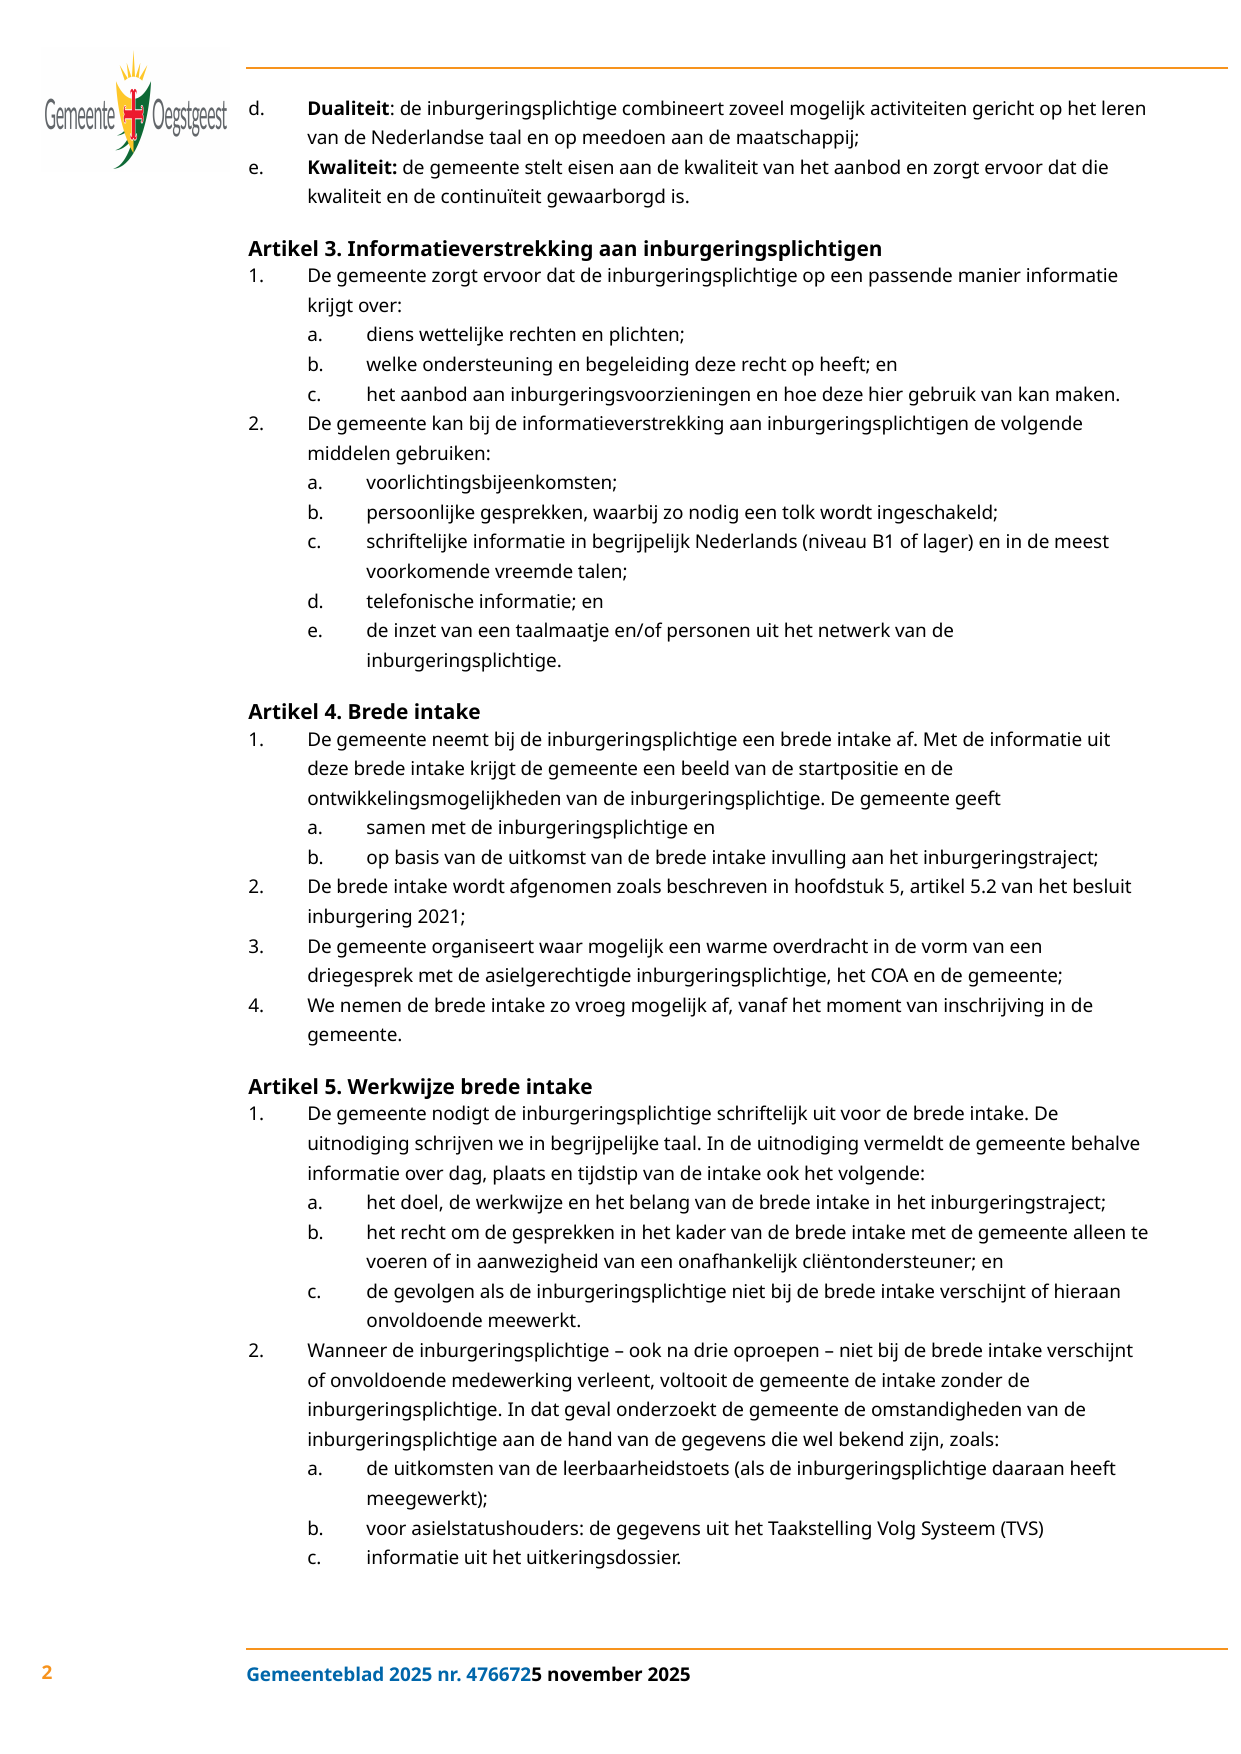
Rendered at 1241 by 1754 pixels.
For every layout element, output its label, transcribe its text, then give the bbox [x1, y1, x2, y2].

list De gemeente nodigt de inburgeringsplichtige schriftelijk uit voor de brede intake. De uitnodiging schrijven we in begrijpelijke taal. In de uitnodiging vermeldt de gemeente behalve informatie over dag, plaats en tijdstip van de intake ook het volgende: [248, 1101, 1152, 1185]
list persoonlijke gesprekken, waarbij zo nodig een tolk wordt ingeschakeld; [307, 499, 1152, 525]
picture [41, 47, 231, 172]
list De gemeente organiseert waar mogelijk een warme overdracht in de vorm van een driegesprek met de asielgerechtigde inburgeringsplichtige, het COA en de gemeente; [248, 933, 1152, 988]
text Artikel 4. Brede intake [248, 697, 1152, 726]
list Dualiteit: de inburgeringsplichtige combineert zoveel mogelijk activiteiten gericht op het leren van de Nederlandse taal en op meedoen aan de maatschappij; [248, 95, 1152, 150]
list het recht om de gesprekken in het kader van de brede intake met de gemeente alleen te voeren of in aanwezigheid van een onafhankelijk cliëntondersteuner; en [307, 1219, 1152, 1274]
text Artikel 5. Werkwijze brede intake [248, 1072, 1152, 1101]
list het aanbod aan inburgeringsvoorzieningen en hoe deze hier gebruik van kan maken. [307, 381, 1152, 406]
list voor asielstatushouders: de gegevens uit het Taakstelling Volg Systeem (TVS) [307, 1515, 1152, 1540]
list het doel, de werkwijze en het belang van de brede intake in het inburgeringstraject; [307, 1189, 1152, 1215]
list samen met de inburgeringsplichtige en [307, 814, 1152, 840]
list de uitkomsten van de leerbaarheidstoets (als de inburgeringsplichtige daaraan heeft meegewerkt); [307, 1456, 1152, 1511]
text Artikel 3. Informatieverstrekking aan inburgeringsplichtigen [248, 234, 1152, 262]
list De brede intake wordt afgenomen zoals beschreven in hoofdstuk 5, artikel 5.2 van het besluit inburgering 2021; [248, 874, 1152, 929]
list diens wettelijke rechten en plichten; [307, 322, 1152, 347]
list De gemeente zorgt ervoor dat de inburgeringsplichtige op een passende manier informatie krijgt over: [248, 262, 1152, 318]
list De gemeente neemt bij de inburgeringsplichtige een brede intake af. Met de informatie uit deze brede intake krijgt de gemeente een beeld van de startpositie en de ontwikkelingsmogelijkheden van de inburgeringsplichtige. De gemeente geeft [248, 726, 1152, 811]
list Kwaliteit: de gemeente stelt eisen aan de kwaliteit van het aanbod en zorgt ervoor dat die kwaliteit en de continuïteit gewaarborgd is. [248, 154, 1152, 209]
list voorlichtingsbijeenkomsten; [307, 469, 1152, 495]
list We nemen de brede intake zo vroeg mogelijk af, vanaf het moment van inschrijving in de gemeente. [248, 992, 1152, 1047]
list De gemeente kan bij de informatieverstrekking aan inburgeringsplichtigen de volgende middelen gebruiken: [248, 410, 1152, 466]
list welke ondersteuning en begeleiding deze recht op heeft; en [307, 351, 1152, 377]
list de gevolgen als de inburgeringsplichtige niet bij de brede intake verschijnt of hieraan onvoldoende meewerkt. [307, 1278, 1152, 1333]
list schriftelijke informatie in begrijpelijk Nederlands (niveau B1 of lager) en in de meest voorkomende vreemde talen; [307, 529, 1152, 584]
list Wanneer de inburgeringsplichtige – ook na drie oproepen – niet bij de brede intake verschijnt of onvoldoende medewerking verleent, voltooit de gemeente de intake zonder de inburgeringsplichtige. In dat geval onderzoekt de gemeente de omstandigheden van de inburgeringsplichtige aan de hand van de gegevens die wel bekend zijn, zoals: [248, 1337, 1152, 1452]
list informatie uit het uitkeringsdossier. [307, 1544, 1152, 1570]
list de inzet van een taalmaatje en/of personen uit het netwerk van de inburgeringsplichtige. [307, 617, 1152, 673]
list telefonische informatie; en [307, 588, 1152, 613]
list op basis van de uitkomst van de brede intake invulling aan het inburgeringstraject; [307, 844, 1152, 870]
